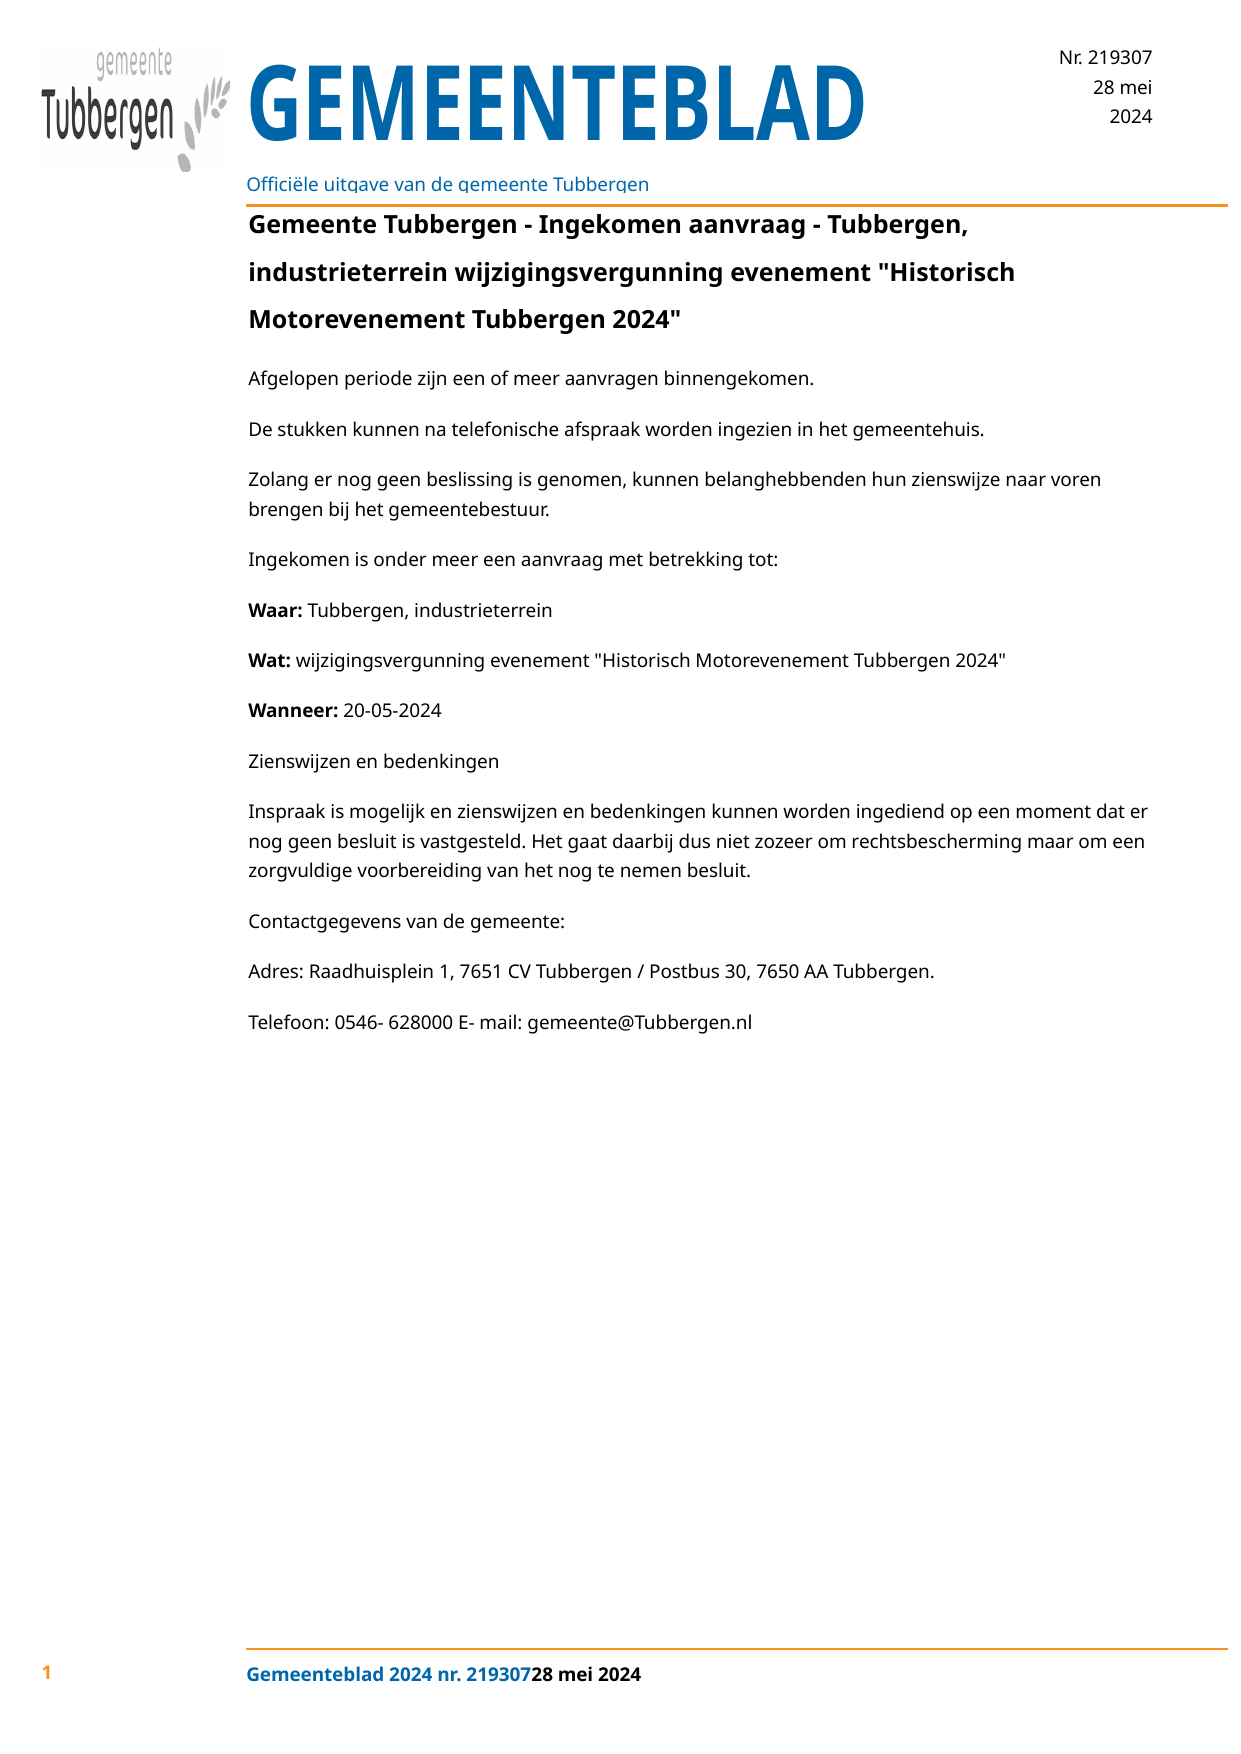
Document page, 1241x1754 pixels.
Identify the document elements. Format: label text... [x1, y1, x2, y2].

text Gemeente Tubbergen - Ingekomen aanvraag - Tubbergen, industrieterrein wijzigingsvergunning evenement "Historisch Motorevenement Tubbergen 2024" [248, 207, 1152, 336]
text Wanneer: 20-05-2024 [248, 698, 1152, 723]
text Wat: wijzigingsvergunning evenement "Historisch Motorevenement Tubbergen 2024" [248, 647, 1152, 673]
text Inspraak is mogelijk en zienswijzen en bedenkingen kunnen worden ingediend op een moment dat er nog geen besluit is vastgesteld. Het gaat daarbij dus niet zozeer om rechtsbescherming maar om een zorgvuldige voorbereiding van het nog te nemen besluit. [248, 798, 1152, 883]
text Contactgegevens van de gemeente: [248, 908, 1152, 934]
text De stukken kunnen na telefonische afspraak worden ingezien in het gemeentehuis. [248, 416, 1152, 442]
text Waar: Tubbergen, industrieterrein [248, 597, 1152, 622]
text Afgelopen periode zijn een of meer aanvragen binnengekomen. [248, 366, 1152, 391]
text Zolang er nog geen beslissing is genomen, kunnen belanghebbenden hun zienswijze naar voren brengen bij het gemeentebestuur. [248, 466, 1152, 522]
picture [41, 47, 231, 172]
text Zienswijzen en bedenkingen [248, 748, 1152, 774]
text Adres: Raadhuisplein 1, 7651 CV Tubbergen / Postbus 30, 7650 AA Tubbergen. [248, 958, 1152, 984]
text Telefoon: 0546- 628000 E- mail: gemeente@Tubbergen.nl [248, 1009, 1152, 1034]
text Ingekomen is onder meer een aanvraag met betrekking tot: [248, 546, 1152, 572]
